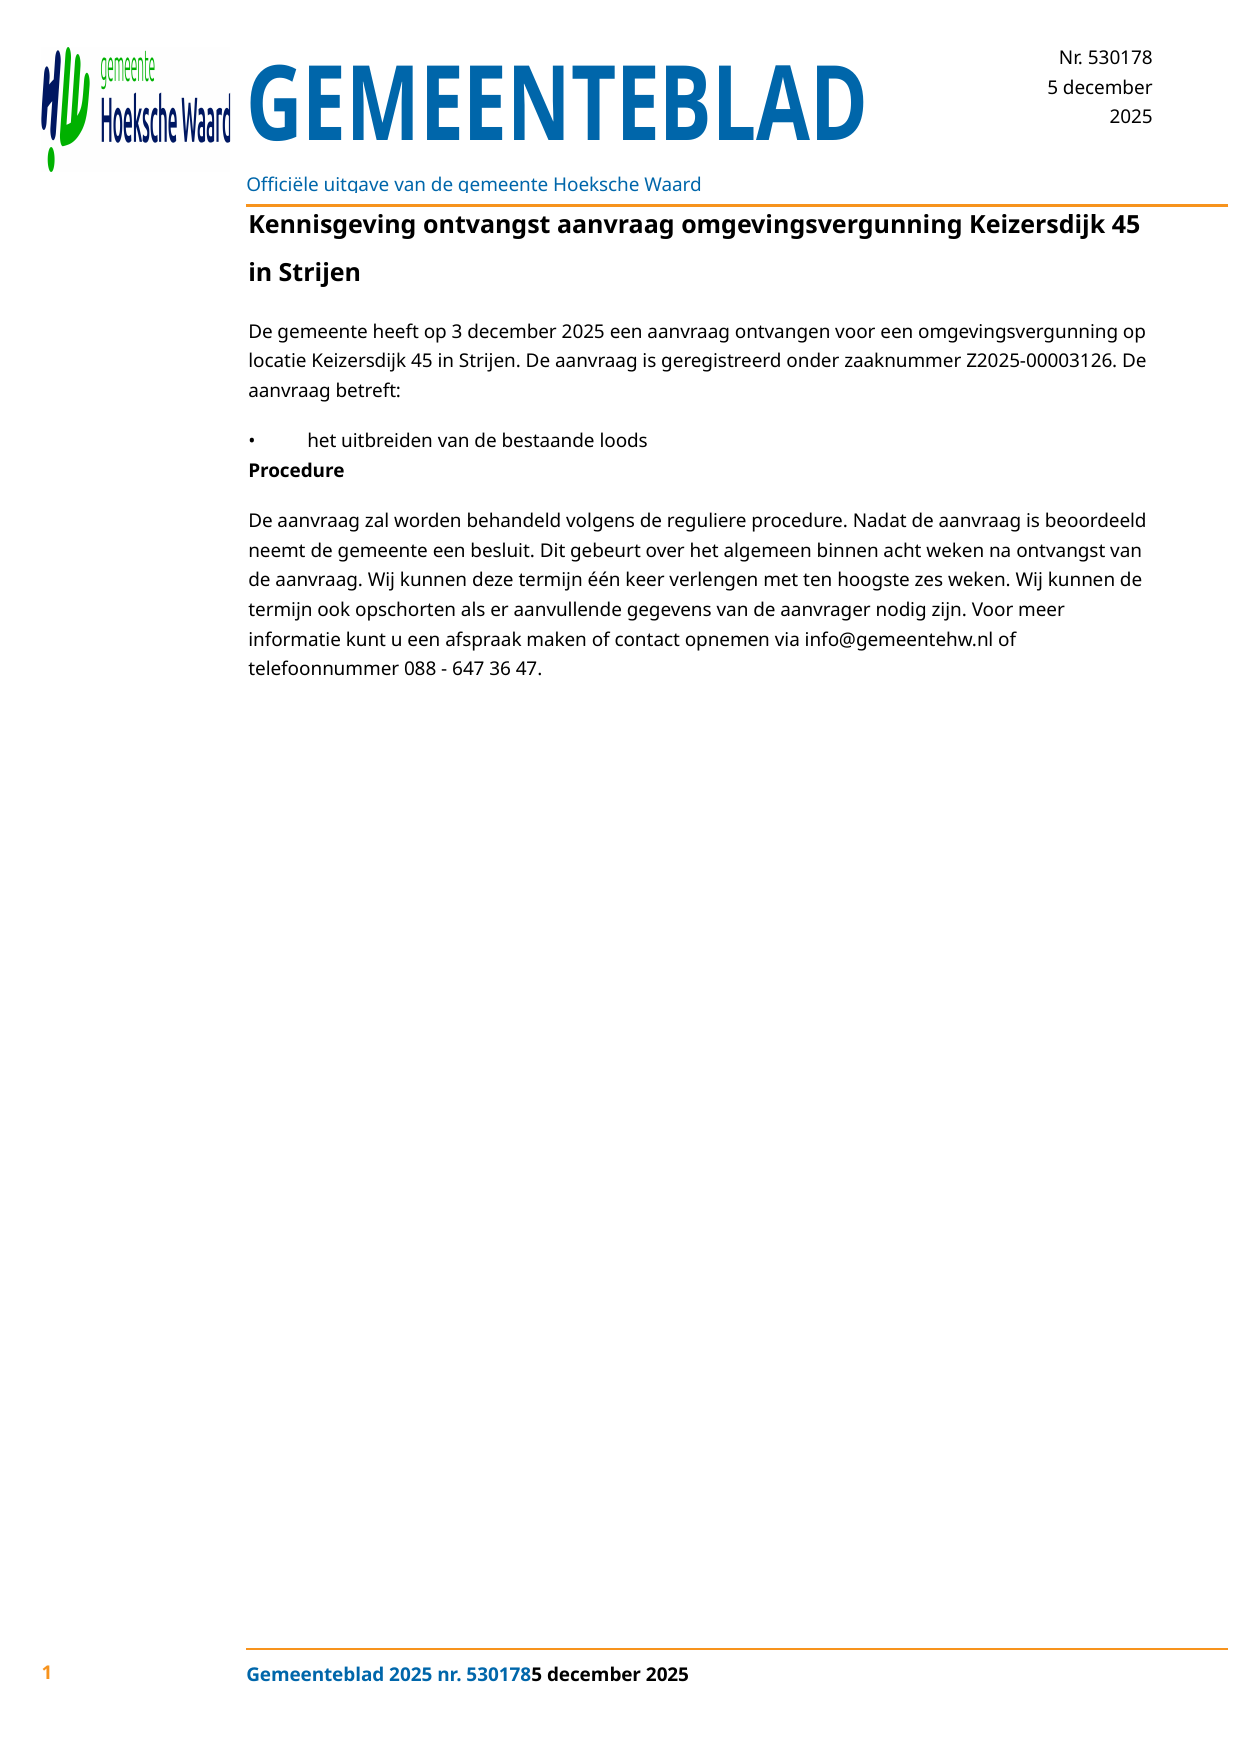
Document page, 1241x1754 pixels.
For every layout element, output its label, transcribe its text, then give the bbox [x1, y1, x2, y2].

list het uitbreiden van de bestaande loods [248, 427, 1152, 453]
text De aanvraag zal worden behandeld volgens de reguliere procedure. Nadat de aanvraag is beoordeeld neemt de gemeente een besluit. Dit gebeurt over het algemeen binnen acht weken na ontvangst van de aanvraag. Wij kunnen deze termijn één keer verlengen met ten hoogste zes weken. Wij kunnen de termijn ook opschorten als er aanvullende gegevens van de aanvrager nodig zijn. Voor meer informatie kunt u een afspraak maken of contact opnemen via info@gemeentehw.nl of telefoonnummer 088 - 647 36 47. [248, 507, 1152, 681]
text Procedure [248, 457, 1152, 483]
text De gemeente heeft op 3 december 2025 een aanvraag ontvangen voor een omgevingsvergunning op locatie Keizersdijk 45 in Strijen. De aanvraag is geregistreerd onder zaaknummer Z2025-00003126. De aanvraag betreft: [248, 318, 1152, 403]
text Kennisgeving ontvangst aanvraag omgevingsvergunning Keizersdijk 45 in Strijen [248, 207, 1152, 288]
picture [41, 47, 231, 172]
